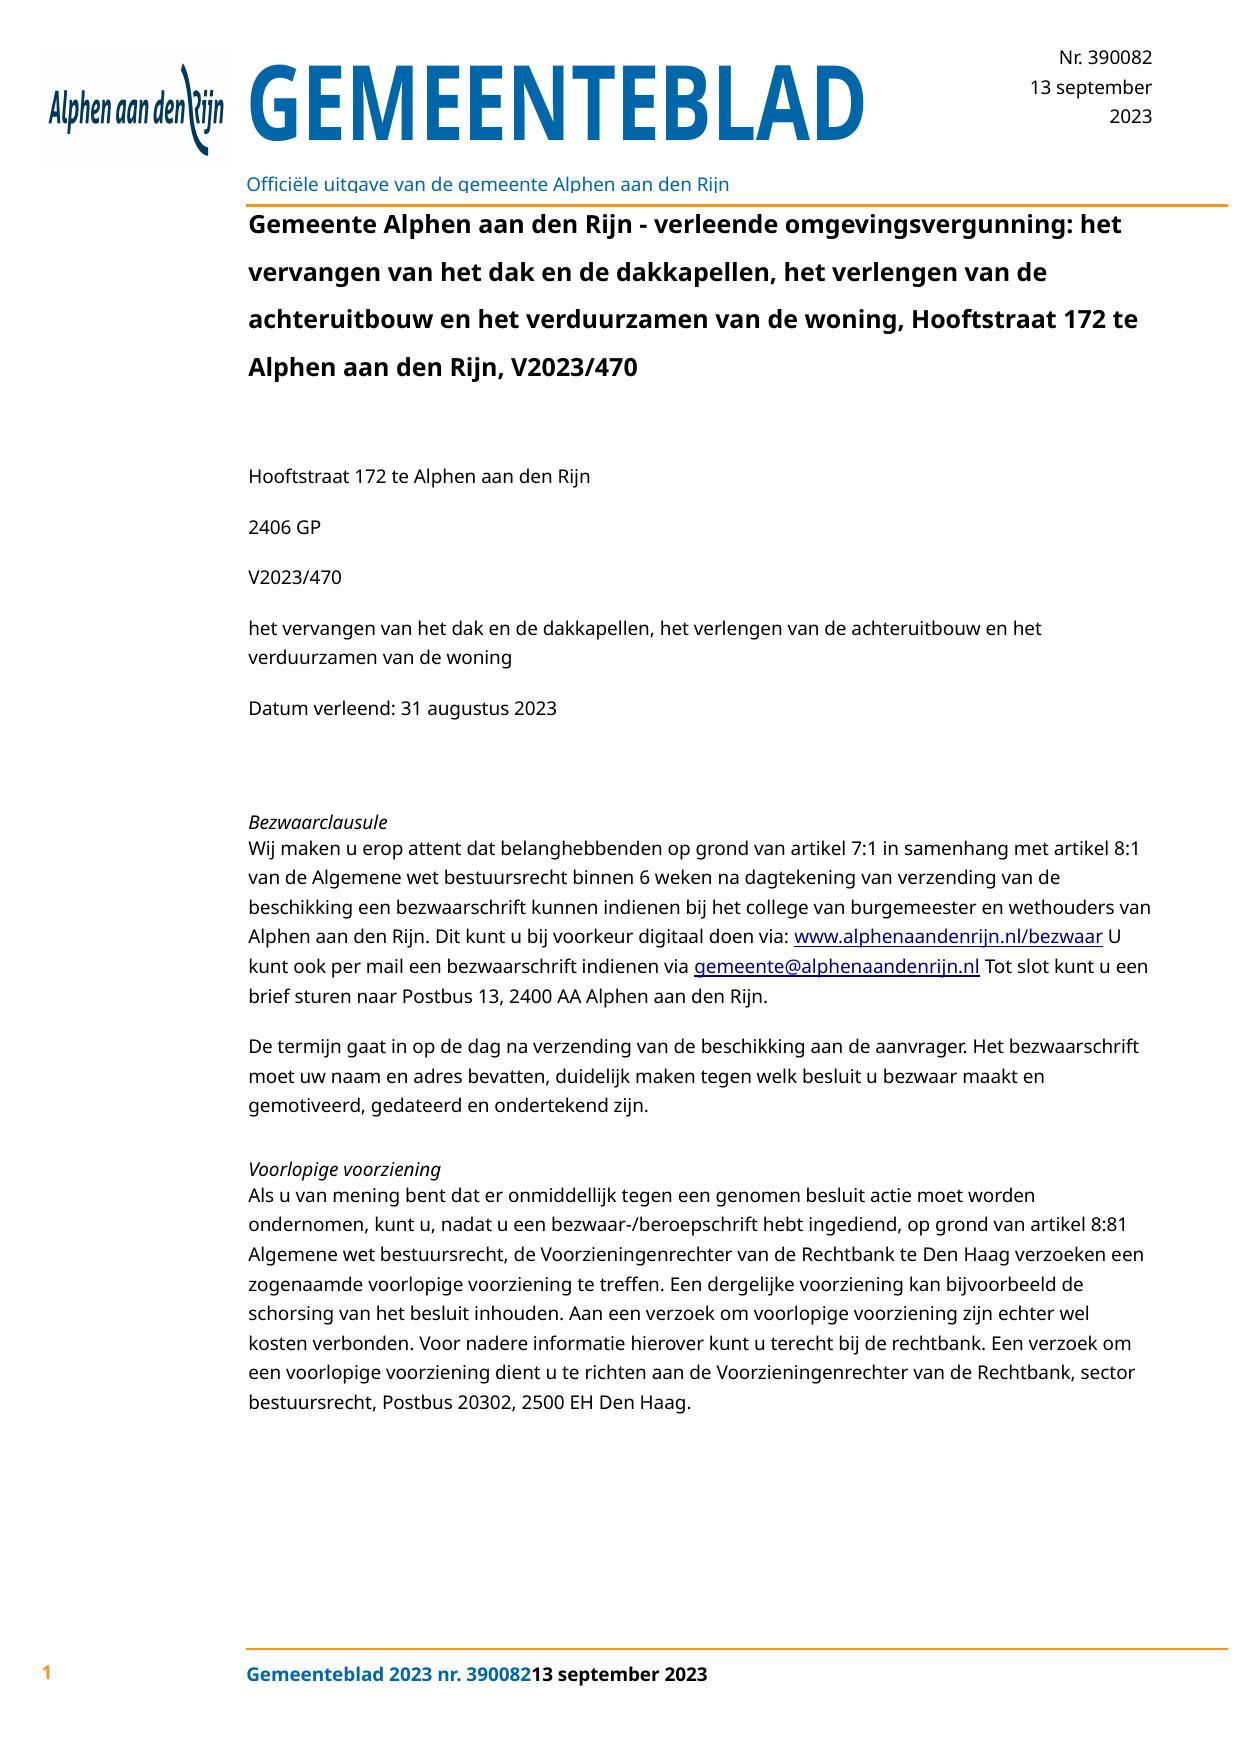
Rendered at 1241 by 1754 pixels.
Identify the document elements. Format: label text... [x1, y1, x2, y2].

text Datum verleend: 31 augustus 2023 [248, 695, 1152, 721]
text 2406 GP [248, 514, 1152, 540]
text het vervangen van het dak en de dakkapellen, het verlengen van de achteruitbouw en het verduurzamen van de woning [248, 615, 1152, 670]
text Bezwaarclausule [248, 809, 1152, 835]
text Gemeente Alphen aan den Rijn - verleende omgevingsvergunning: het vervangen van het dak en de dakkapellen, het verlengen van de achteruitbouw en het verduurzamen van de woning, Hooftstraat 172 te Alphen aan den Rijn, V2023/470 [248, 207, 1152, 384]
text Wij maken u erop attent dat belanghebbenden op grond van artikel 7:1 in samenhang met artikel 8:1 van de Algemene wet bestuursrecht binnen 6 weken na dagtekening van verzending van de beschikking een bezwaarschrift kunnen indienen bij het college van burgemeester en wethouders van Alphen aan den Rijn. Dit kunt u bij voorkeur digitaal doen via: www.alphenaandenrijn.nl/bezwaar U kunt ook per mail een bezwaarschrift indienen via gemeente@alphenaandenrijn.nl Tot slot kunt u een brief sturen naar Postbus 13, 2400 AA Alphen aan den Rijn. [248, 835, 1152, 1008]
text De termijn gaat in op de dag na verzending van de beschikking aan de aanvrager. Het bezwaarschrift moet uw naam en adres bevatten, duidelijk maken tegen welk besluit u bezwaar maakt en gemotiveerd, gedateerd en ondertekend zijn. [248, 1033, 1152, 1118]
text Voorlopige voorziening [248, 1156, 1152, 1182]
picture [41, 47, 231, 172]
text Als u van mening bent dat er onmiddellijk tegen een genomen besluit actie moet worden ondernomen, kunt u, nadat u een bezwaar-/beroepschrift hebt ingediend, op grond van artikel 8:81 Algemene wet bestuursrecht, de Voorzieningenrechter van de Rechtbank te Den Haag verzoeken een zogenaamde voorlopige voorziening te treffen. Een dergelijke voorziening kan bijvoorbeeld de schorsing van het besluit inhouden. Aan een verzoek om voorlopige voorziening zijn echter wel kosten verbonden. Voor nadere informatie hierover kunt u terecht bij de rechtbank. Een verzoek om een voorlopige voorziening dient u te richten aan de Voorzieningenrechter van de Rechtbank, sector bestuursrecht, Postbus 20302, 2500 EH Den Haag. [248, 1182, 1152, 1415]
text V2023/470 [248, 564, 1152, 590]
text Hooftstraat 172 te Alphen aan den Rijn [248, 463, 1152, 489]
